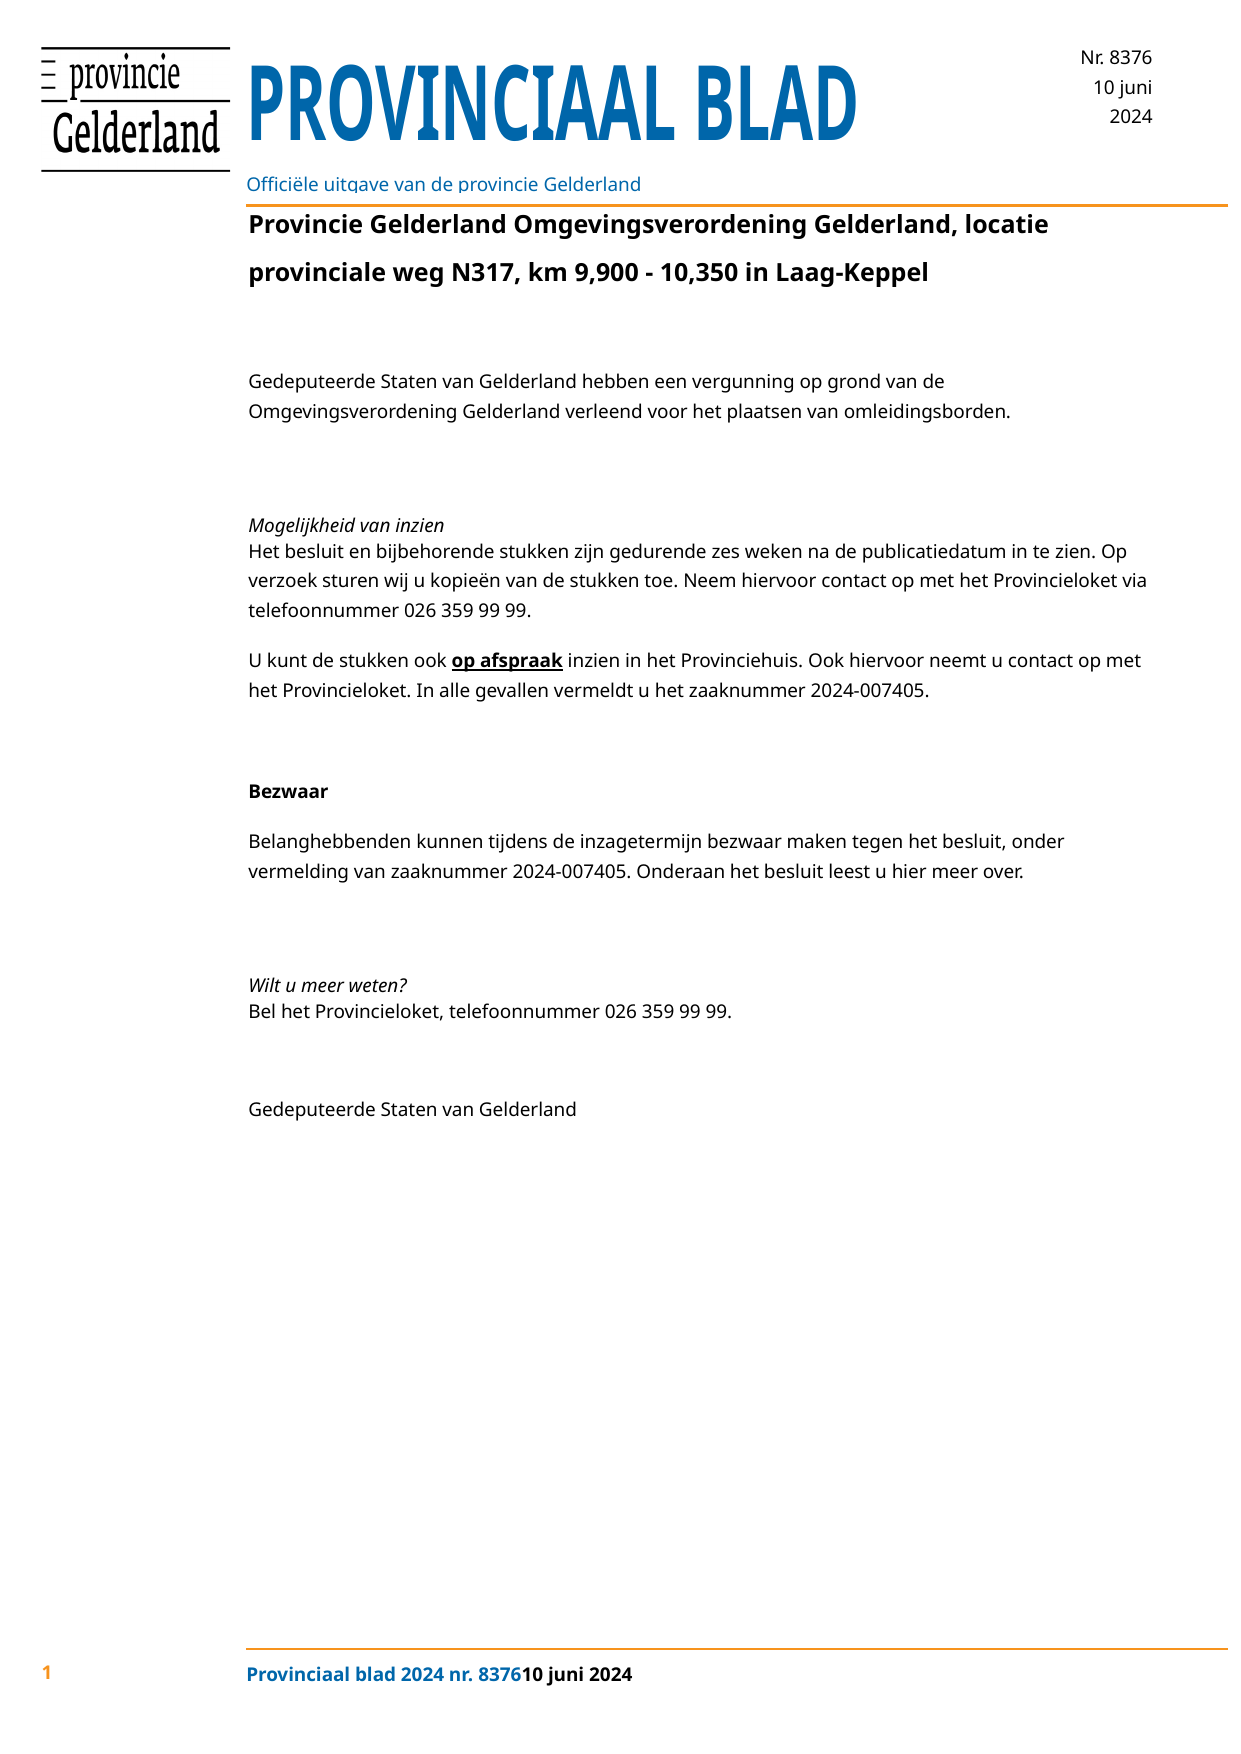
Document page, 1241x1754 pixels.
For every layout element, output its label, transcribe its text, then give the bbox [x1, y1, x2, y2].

text Provincie Gelderland Omgevingsverordening Gelderland, locatie provinciale weg N317, km 9,900 - 10,350 in Laag-Keppel [248, 207, 1152, 288]
text Bel het Provincieloket, telefoonnummer 026 359 99 99. [248, 998, 1152, 1024]
text Wilt u meer weten? [248, 972, 1152, 998]
text Mogelijkheid van inzien [248, 512, 1152, 538]
text Belanghebbenden kunnen tijdens de inzagetermijn bezwaar maken tegen het besluit, onder vermelding van zaaknummer 2024-007405. Onderaan het besluit leest u hier meer over. [248, 828, 1152, 884]
text Gedeputeerde Staten van Gelderland hebben een vergunning op grond van de Omgevingsverordening Gelderland verleend voor het plaatsen van omleidingsborden. [248, 368, 1152, 424]
text Het besluit en bijbehorende stukken zijn gedurende zes weken na de publicatiedatum in te zien. Op verzoek sturen wij u kopieën van de stukken toe. Neem hiervoor contact op met het Provincieloket via telefoonnummer 026 359 99 99. [248, 538, 1152, 623]
text Gedeputeerde Staten van Gelderland [248, 1096, 1152, 1122]
text U kunt de stukken ook op afspraak inzien in het Provinciehuis. Ook hiervoor neemt u contact op met het Provincieloket. In alle gevallen vermeldt u het zaaknummer 2024-007405. [248, 648, 1152, 703]
text Bezwaar [248, 778, 1152, 804]
picture [41, 47, 231, 172]
